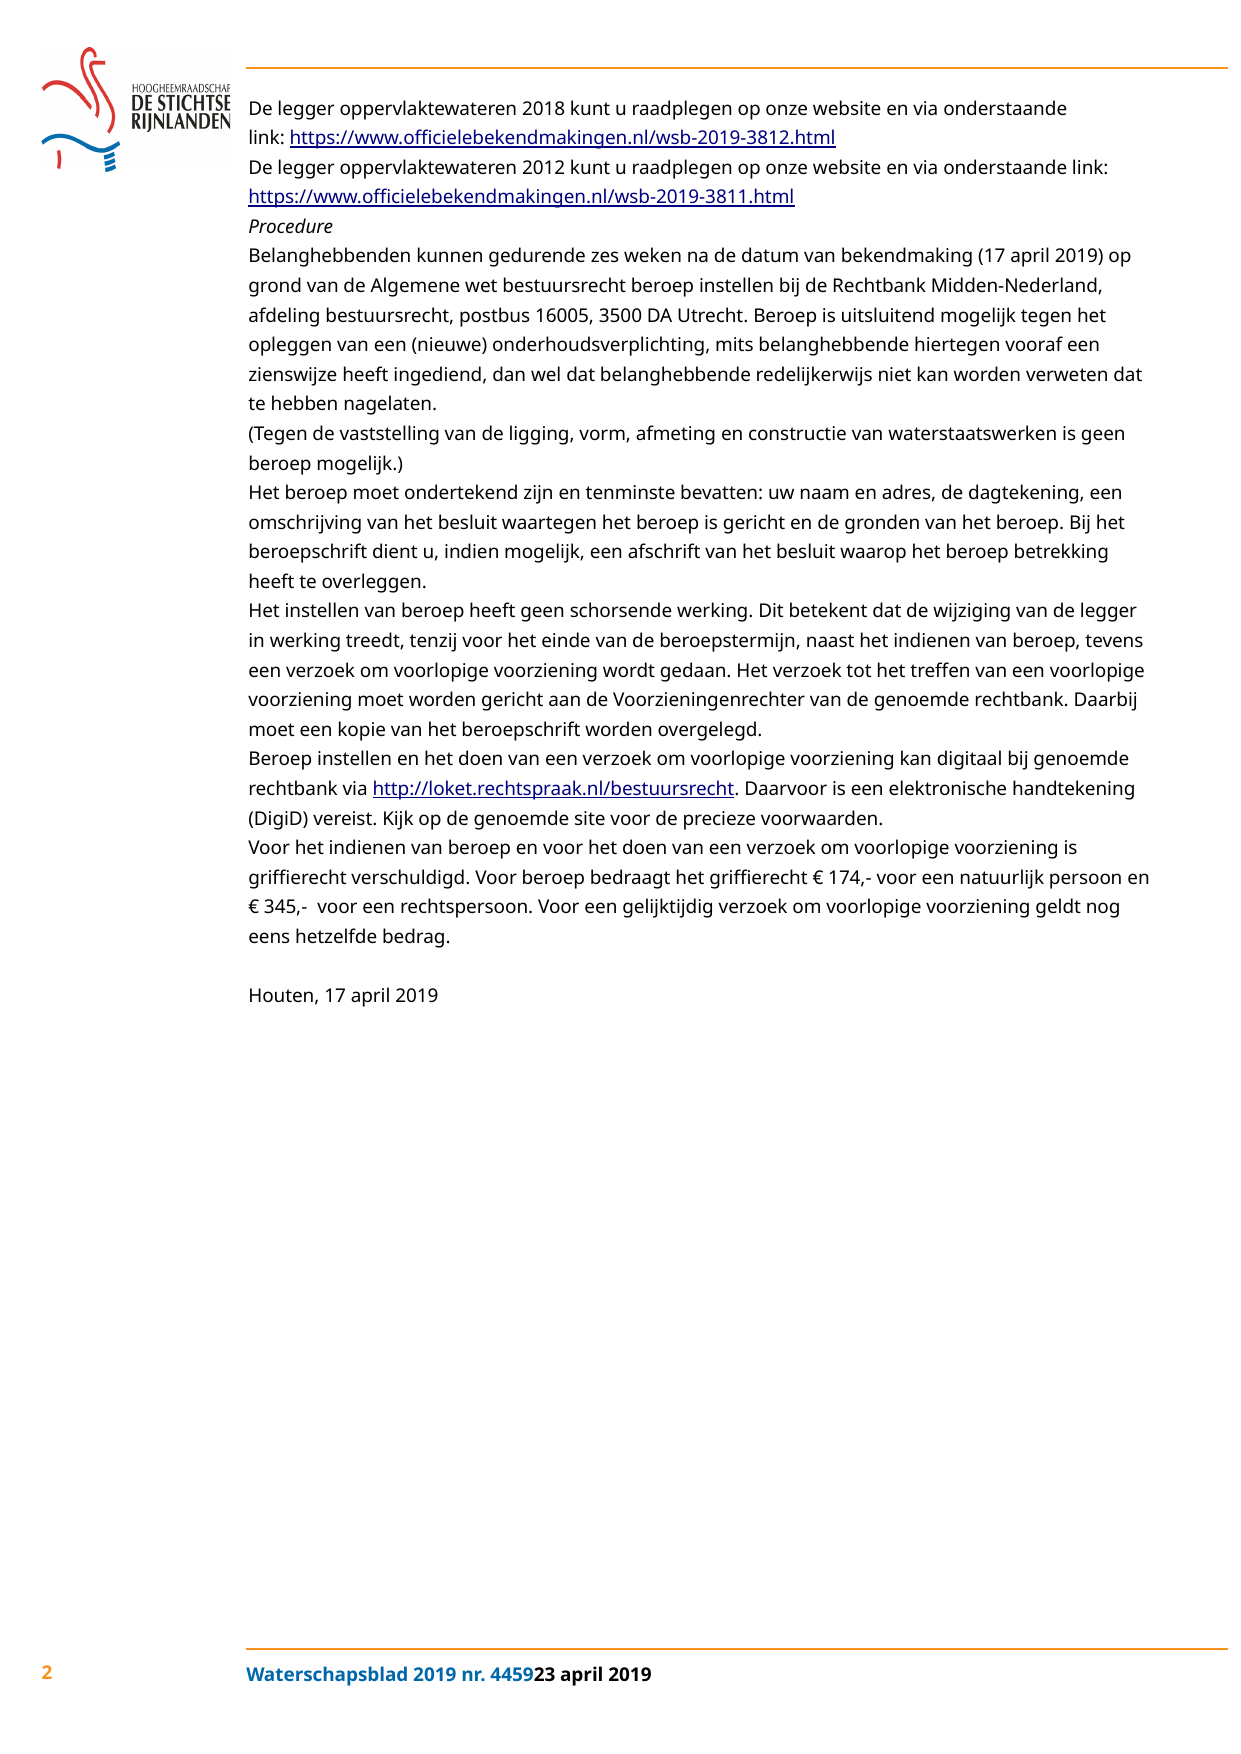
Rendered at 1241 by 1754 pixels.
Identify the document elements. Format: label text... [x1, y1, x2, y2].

text (Tegen de vaststelling van de ligging, vorm, afmeting en constructie van waterstaatswerken is geen beroep mogelijk.) [248, 420, 1152, 476]
text Belanghebbenden kunnen gedurende zes weken na de datum van bekendmaking (17 april 2019) op grond van de Algemene wet bestuursrecht beroep instellen bij de Rechtbank Midden-Nederland, afdeling bestuursrecht, postbus 16005, 3500 DA Utrecht. Beroep is uitsluitend mogelijk tegen het opleggen van een (nieuwe) onderhoudsverplichting, mits belanghebbende hiertegen vooraf een zienswijze heeft ingediend, dan wel dat belanghebbende redelijkerwijs niet kan worden verweten dat te hebben nagelaten. [248, 243, 1152, 416]
text De legger oppervlaktewateren 2018 kunt u raadplegen op onze website en via onderstaande link: https://www.officielebekendmakingen.nl/wsb-2019-3812.html [248, 95, 1152, 150]
text Procedure [248, 213, 1152, 239]
text De legger oppervlaktewateren 2012 kunt u raadplegen op onze website en via onderstaande link: https://www.officielebekendmakingen.nl/wsb-2019-3811.html [248, 154, 1152, 209]
text Beroep instellen en het doen van een verzoek om voorlopige voorziening kan digitaal bij genoemde rechtbank via http://loket.rechtspraak.nl/bestuursrecht. Daarvoor is een elektronische handtekening (DigiD) vereist. Kijk op de genoemde site voor de precieze voorwaarden. [248, 746, 1152, 831]
text Houten, 17 april 2019 [248, 982, 1152, 1008]
text Het instellen van beroep heeft geen schorsende werking. Dit betekent dat de wijziging van de legger in werking treedt, tenzij voor het einde van de beroepstermijn, naast het indienen van beroep, tevens een verzoek om voorlopige voorziening wordt gedaan. Het verzoek tot het treffen van een voorlopige voorziening moet worden gericht aan de Voorzieningenrechter van de genoemde rechtbank. Daarbij moet een kopie van het beroepschrift worden overgelegd. [248, 598, 1152, 742]
picture [41, 47, 231, 172]
text Het beroep moet ondertekend zijn en tenminste bevatten: uw naam en adres, de dagtekening, een omschrijving van het besluit waartegen het beroep is gericht en de gronden van het beroep. Bij het beroepschrift dient u, indien mogelijk, een afschrift van het besluit waarop het beroep betrekking heeft te overleggen. [248, 479, 1152, 594]
text Voor het indienen van beroep en voor het doen van een verzoek om voorlopige voorziening is griffierecht verschuldigd. Voor beroep bedraagt het griffierecht € 174,- voor een natuurlijk persoon en € 345,- voor een rechtspersoon. Voor een gelijktijdig verzoek om voorlopige voorziening geldt nog eens hetzelfde bedrag. [248, 834, 1152, 949]
